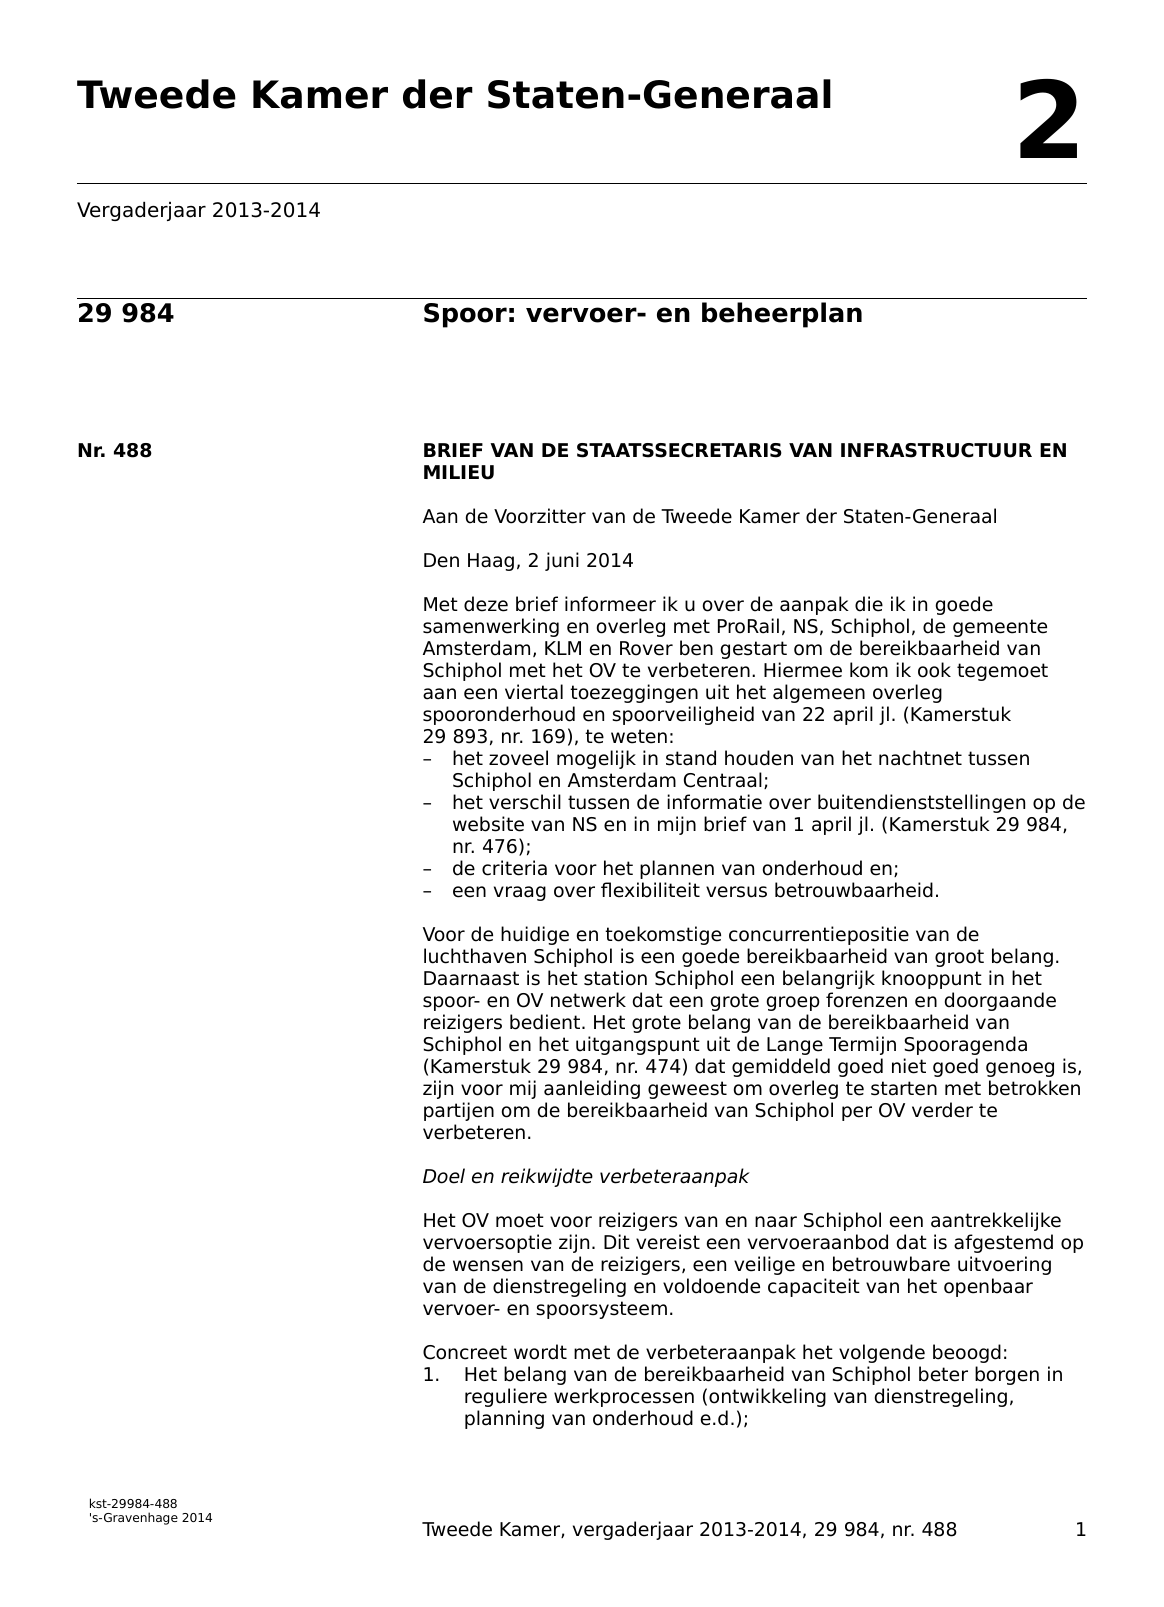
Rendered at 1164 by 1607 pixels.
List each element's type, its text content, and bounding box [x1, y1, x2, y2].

text – de criteria voor het plannen van onderhoud en; [422, 858, 1087, 880]
text Voor de huidige en toekomstige concurrentiepositie van de luchthaven Schiphol is een goede bereikbaarheid van groot belang. Daarnaast is het station Schiphol een belangrijk knooppunt in het spoor- en OV netwerk dat een grote groep forenzen en doorgaande reizigers bedient. Het grote belang van de bereikbaarheid van Schiphol en het uitgangspunt uit de Lange Termijn Spooragenda (Kamerstuk 29 984, nr. 474) dat gemiddeld goed niet goed genoeg is, zijn voor mij aanleiding geweest om overleg te starten met betrokken partijen om de bereikbaarheid van Schiphol per OV verder te verbeteren. [422, 924, 1087, 1144]
subtitle Doel en reikwijdte verbeteraanpak [422, 1166, 1087, 1188]
text Het OV moet voor reizigers van en naar Schiphol een aantrekkelijke vervoersoptie zijn. Dit vereist een vervoeraanbod dat is afgestemd op de wensen van de reizigers, een veilige en betrouwbare uitvoering van de dienstregeling en voldoende capaciteit van het openbaar vervoer- en spoorsysteem. [422, 1210, 1087, 1320]
text – het zoveel mogelijk in stand houden van het nachtnet tussen Schiphol en Amsterdam Centraal; [422, 748, 1087, 792]
text Den Haag, 2 juni 2014 [422, 550, 1087, 572]
text 's-Gravenhage 2014 [88, 1511, 323, 1525]
text kst-29984-488 [88, 1497, 323, 1511]
text Met deze brief informeer ik u over de aanpak die ik in goede samenwerking en overleg met ProRail, NS, Schiphol, de gemeente Amsterdam, KLM en Rover ben gestart om de bereikbaarheid van Schiphol met het OV te verbeteren. Hiermee kom ik ook tegemoet aan een viertal toezeggingen uit het algemeen overleg spooronderhoud en spoorveiligheid van 22 april jl. (Kamerstuk 29 893, nr. 169), te weten: [422, 594, 1087, 748]
table_header 2 [886, 59, 1087, 183]
text Aan de Voorzitter van de Tweede Kamer der Staten-Generaal [422, 506, 1087, 528]
subtitle 29 984 Spoor: vervoer- en beheerplan [77, 299, 1087, 329]
text – een vraag over flexibiliteit versus betrouwbaarheid. [422, 880, 1087, 902]
text 1. Het belang van de bereikbaarheid van Schiphol beter borgen in reguliere werkprocessen (ontwikkeling van dienstregeling, planning van onderhoud e.d.); [422, 1364, 1087, 1430]
text Concreet wordt met de verbeteraanpak het volgende beoogd: [422, 1342, 1087, 1364]
text – het verschil tussen de informatie over buitendienststellingen op de website van NS en in mijn brief van 1 april jl. (Kamerstuk 29 984, nr. 476); [422, 792, 1087, 858]
subtitle Nr. 488 BRIEF VAN DE STAATSSECRETARIS VAN INFRASTRUCTUUR EN MILIEU [77, 440, 1087, 484]
table_header Tweede Kamer der Staten-Generaal [77, 59, 886, 183]
table_cell Vergaderjaar 2013-2014 [77, 184, 1087, 298]
